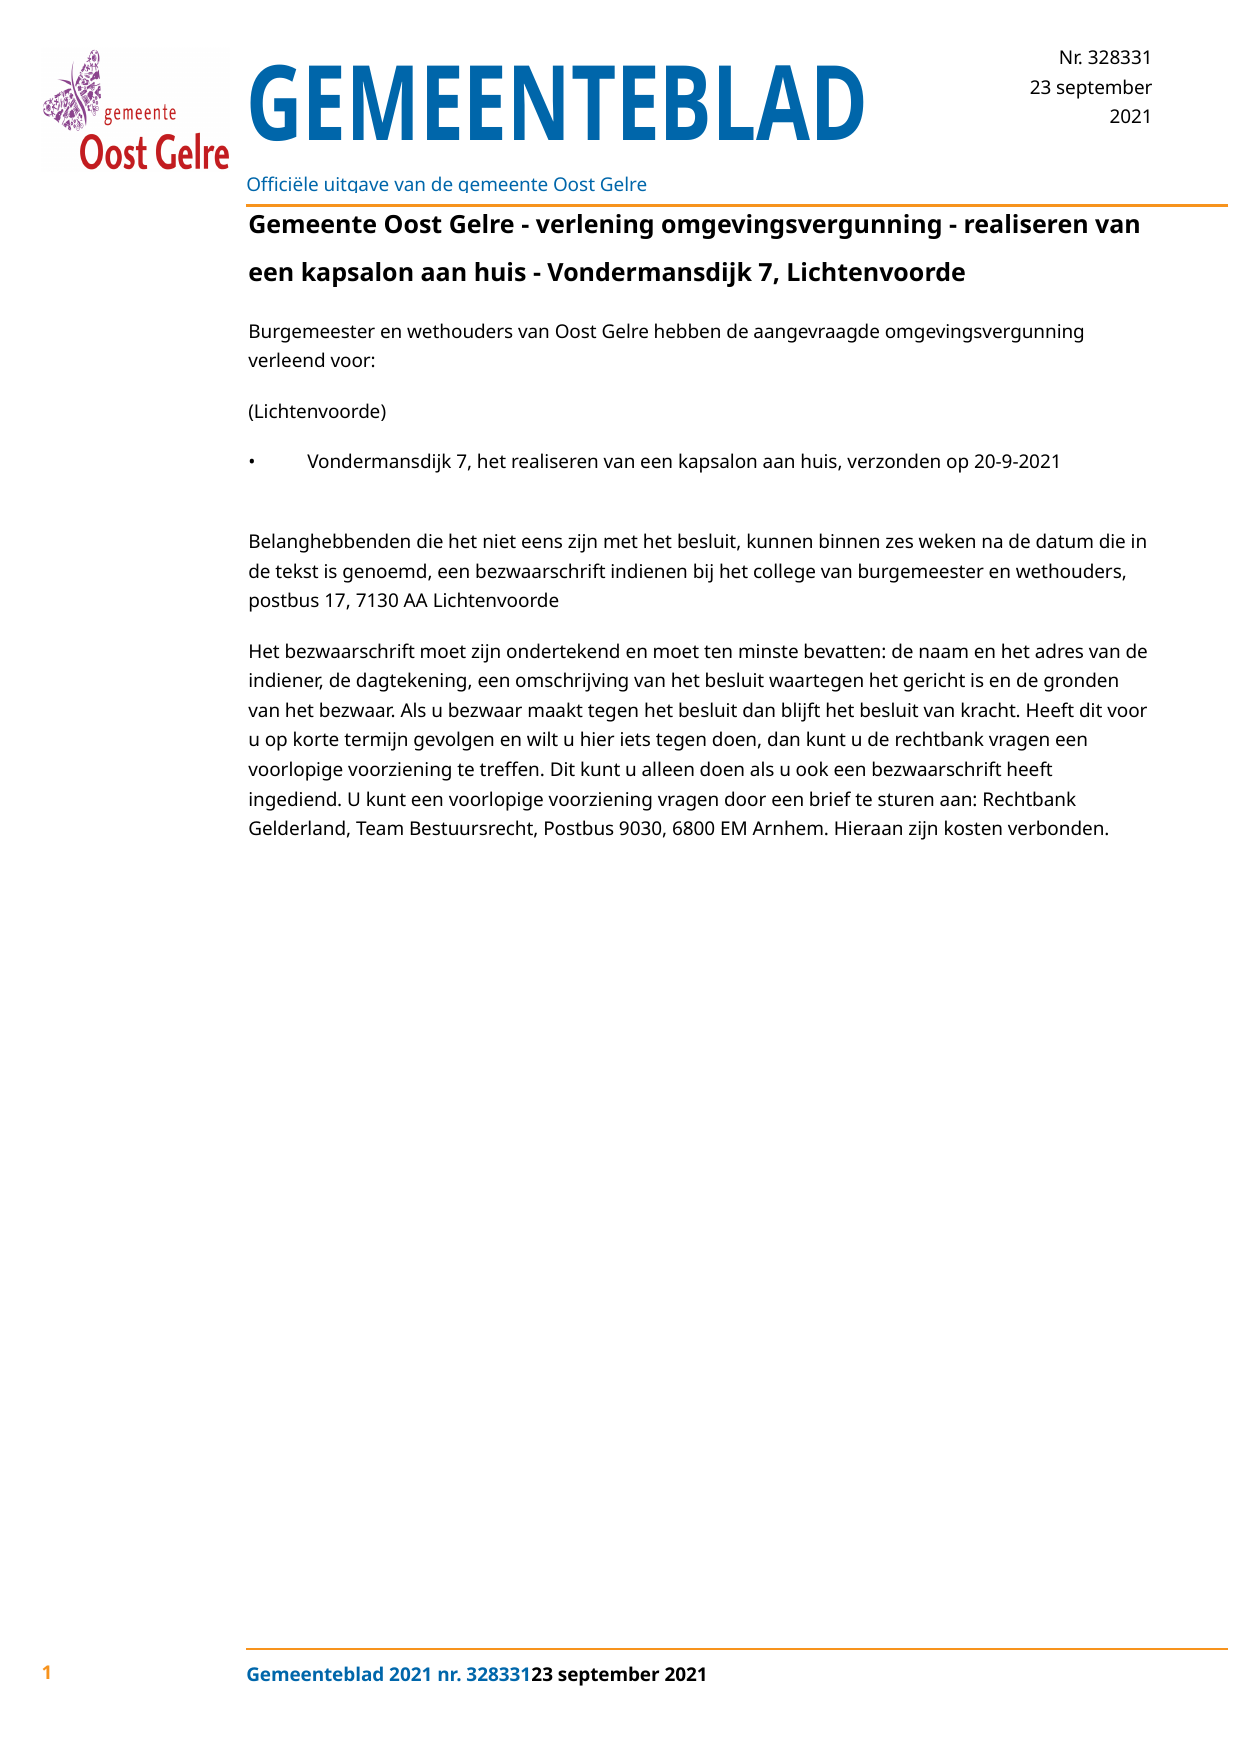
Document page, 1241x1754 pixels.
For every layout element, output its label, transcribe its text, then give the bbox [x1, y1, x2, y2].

picture [41, 47, 231, 172]
list Vondermansdijk 7, het realiseren van een kapsalon aan huis, verzonden op 20-9-2021 [248, 448, 1152, 474]
text Belanghebbenden die het niet eens zijn met het besluit, kunnen binnen zes weken na de datum die in de tekst is genoemd, een bezwaarschrift indienen bij het college van burgemeester en wethouders, postbus 17, 7130 AA Lichtenvoorde [248, 528, 1152, 613]
text (Lichtenvoorde) [248, 398, 1152, 424]
text Burgemeester en wethouders van Oost Gelre hebben de aangevraagde omgevingsvergunning verleend voor: [248, 318, 1152, 373]
text Het bezwaarschrift moet zijn ondertekend en moet ten minste bevatten: de naam en het adres van de indiener, de dagtekening, een omschrijving van het besluit waartegen het gericht is en de gronden van het bezwaar. Als u bezwaar maakt tegen het besluit dan blijft het besluit van kracht. Heeft dit voor u op korte termijn gevolgen en wilt u hier iets tegen doen, dan kunt u de rechtbank vragen een voorlopige voorziening te treffen. Dit kunt u alleen doen als u ook een bezwaarschrift heeft ingediend. U kunt een voorlopige voorziening vragen door een brief te sturen aan: Rechtbank Gelderland, Team Bestuursrecht, Postbus 9030, 6800 EM Arnhem. Hieraan zijn kosten verbonden. [248, 638, 1152, 841]
text Gemeente Oost Gelre - verlening omgevingsvergunning - realiseren van een kapsalon aan huis - Vondermansdijk 7, Lichtenvoorde [248, 207, 1152, 288]
